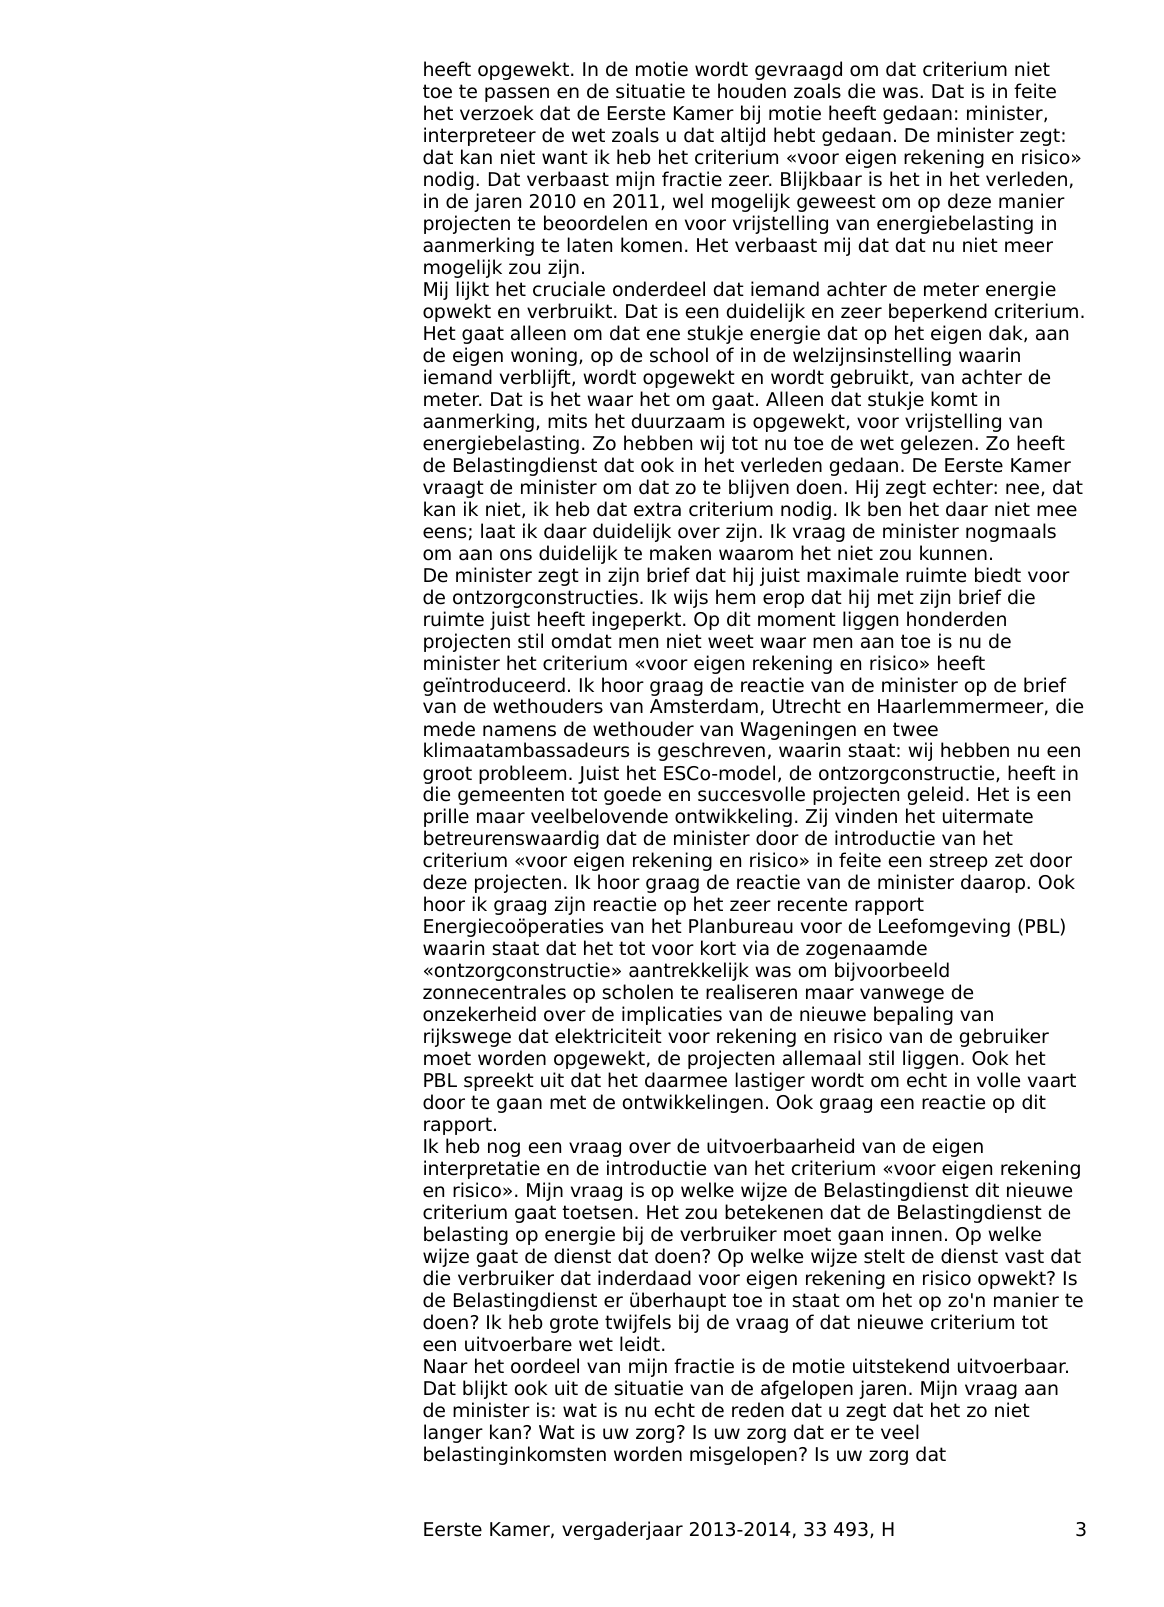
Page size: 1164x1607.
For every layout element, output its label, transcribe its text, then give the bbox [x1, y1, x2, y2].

text Mij lijkt het cruciale onderdeel dat iemand achter de meter energie opwekt en verbruikt. Dat is een duidelijk en zeer beperkend criterium. Het gaat alleen om dat ene stukje energie dat op het eigen dak, aan de eigen woning, op de school of in de welzijnsinstelling waarin iemand verblijft, wordt opgewekt en wordt gebruikt, van achter de meter. Dat is het waar het om gaat. Alleen dat stukje komt in aanmerking, mits het duurzaam is opgewekt, voor vrijstelling van energiebelasting. Zo hebben wij tot nu toe de wet gelezen. Zo heeft de Belastingdienst dat ook in het verleden gedaan. De Eerste Kamer vraagt de minister om dat zo te blijven doen. Hij zegt echter: nee, dat kan ik niet, ik heb dat extra criterium nodig. Ik ben het daar niet mee eens; laat ik daar duidelijk over zijn. Ik vraag de minister nogmaals om aan ons duidelijk te maken waarom het niet zou kunnen. [422, 279, 1087, 564]
text De minister zegt in zijn brief dat hij juist maximale ruimte biedt voor de ontzorgconstructies. Ik wijs hem erop dat hij met zijn brief die ruimte juist heeft ingeperkt. Op dit moment liggen honderden projecten stil omdat men niet weet waar men aan toe is nu de minister het criterium «voor eigen rekening en risico» heeft geïntroduceerd. Ik hoor graag de reactie van de minister op de brief van de wethouders van Amsterdam, Utrecht en Haarlemmermeer, die mede namens de wethouder van Wageningen en twee klimaatambassadeurs is geschreven, waarin staat: wij hebben nu een groot probleem. Juist het ESCo-model, de ontzorgconstructie, heeft in die gemeenten tot goede en succesvolle projecten geleid. Het is een prille maar veelbelovende ontwikkeling. Zij vinden het uitermate betreurenswaardig dat de minister door de introductie van het criterium «voor eigen rekening en risico» in feite een streep zet door deze projecten. Ik hoor graag de reactie van de minister daarop. Ook hoor ik graag zijn reactie op het zeer recente rapport Energiecoöperaties van het Planbureau voor de Leefomgeving (PBL) waarin staat dat het tot voor kort via de zogenaamde «ontzorgconstructie» aantrekkelijk was om bijvoorbeeld zonnecentrales op scholen te realiseren maar vanwege de onzekerheid over de implicaties van de nieuwe bepaling van rijkswege dat elektriciteit voor rekening en risico van de gebruiker moet worden opgewekt, de projecten allemaal stil liggen. Ook het PBL spreekt uit dat het daarmee lastiger wordt om echt in volle vaart door te gaan met de ontwikkelingen. Ook graag een reactie op dit rapport. [422, 564, 1087, 1136]
text heeft opgewekt. In de motie wordt gevraagd om dat criterium niet toe te passen en de situatie te houden zoals die was. Dat is in feite het verzoek dat de Eerste Kamer bij motie heeft gedaan: minister, interpreteer de wet zoals u dat altijd hebt gedaan. De minister zegt: dat kan niet want ik heb het criterium «voor eigen rekening en risico» nodig. Dat verbaast mijn fractie zeer. Blijkbaar is het in het verleden, in de jaren 2010 en 2011, wel mogelijk geweest om op deze manier projecten te beoordelen en voor vrijstelling van energiebelasting in aanmerking te laten komen. Het verbaast mij dat dat nu niet meer mogelijk zou zijn. [422, 59, 1087, 279]
text Naar het oordeel van mijn fractie is de motie uitstekend uitvoerbaar. Dat blijkt ook uit de situatie van de afgelopen jaren. Mijn vraag aan de minister is: wat is nu echt de reden dat u zegt dat het zo niet langer kan? Wat is uw zorg? Is uw zorg dat er te veel belastinginkomsten worden misgelopen? Is uw zorg dat [422, 1356, 1087, 1466]
text Ik heb nog een vraag over de uitvoerbaarheid van de eigen interpretatie en de introductie van het criterium «voor eigen rekening en risico». Mijn vraag is op welke wijze de Belastingdienst dit nieuwe criterium gaat toetsen. Het zou betekenen dat de Belastingdienst de belasting op energie bij de verbruiker moet gaan innen. Op welke wijze gaat de dienst dat doen? Op welke wijze stelt de dienst vast dat die verbruiker dat inderdaad voor eigen rekening en risico opwekt? Is de Belastingdienst er überhaupt toe in staat om het op zo'n manier te doen? Ik heb grote twijfels bij de vraag of dat nieuwe criterium tot een uitvoerbare wet leidt. [422, 1136, 1087, 1356]
